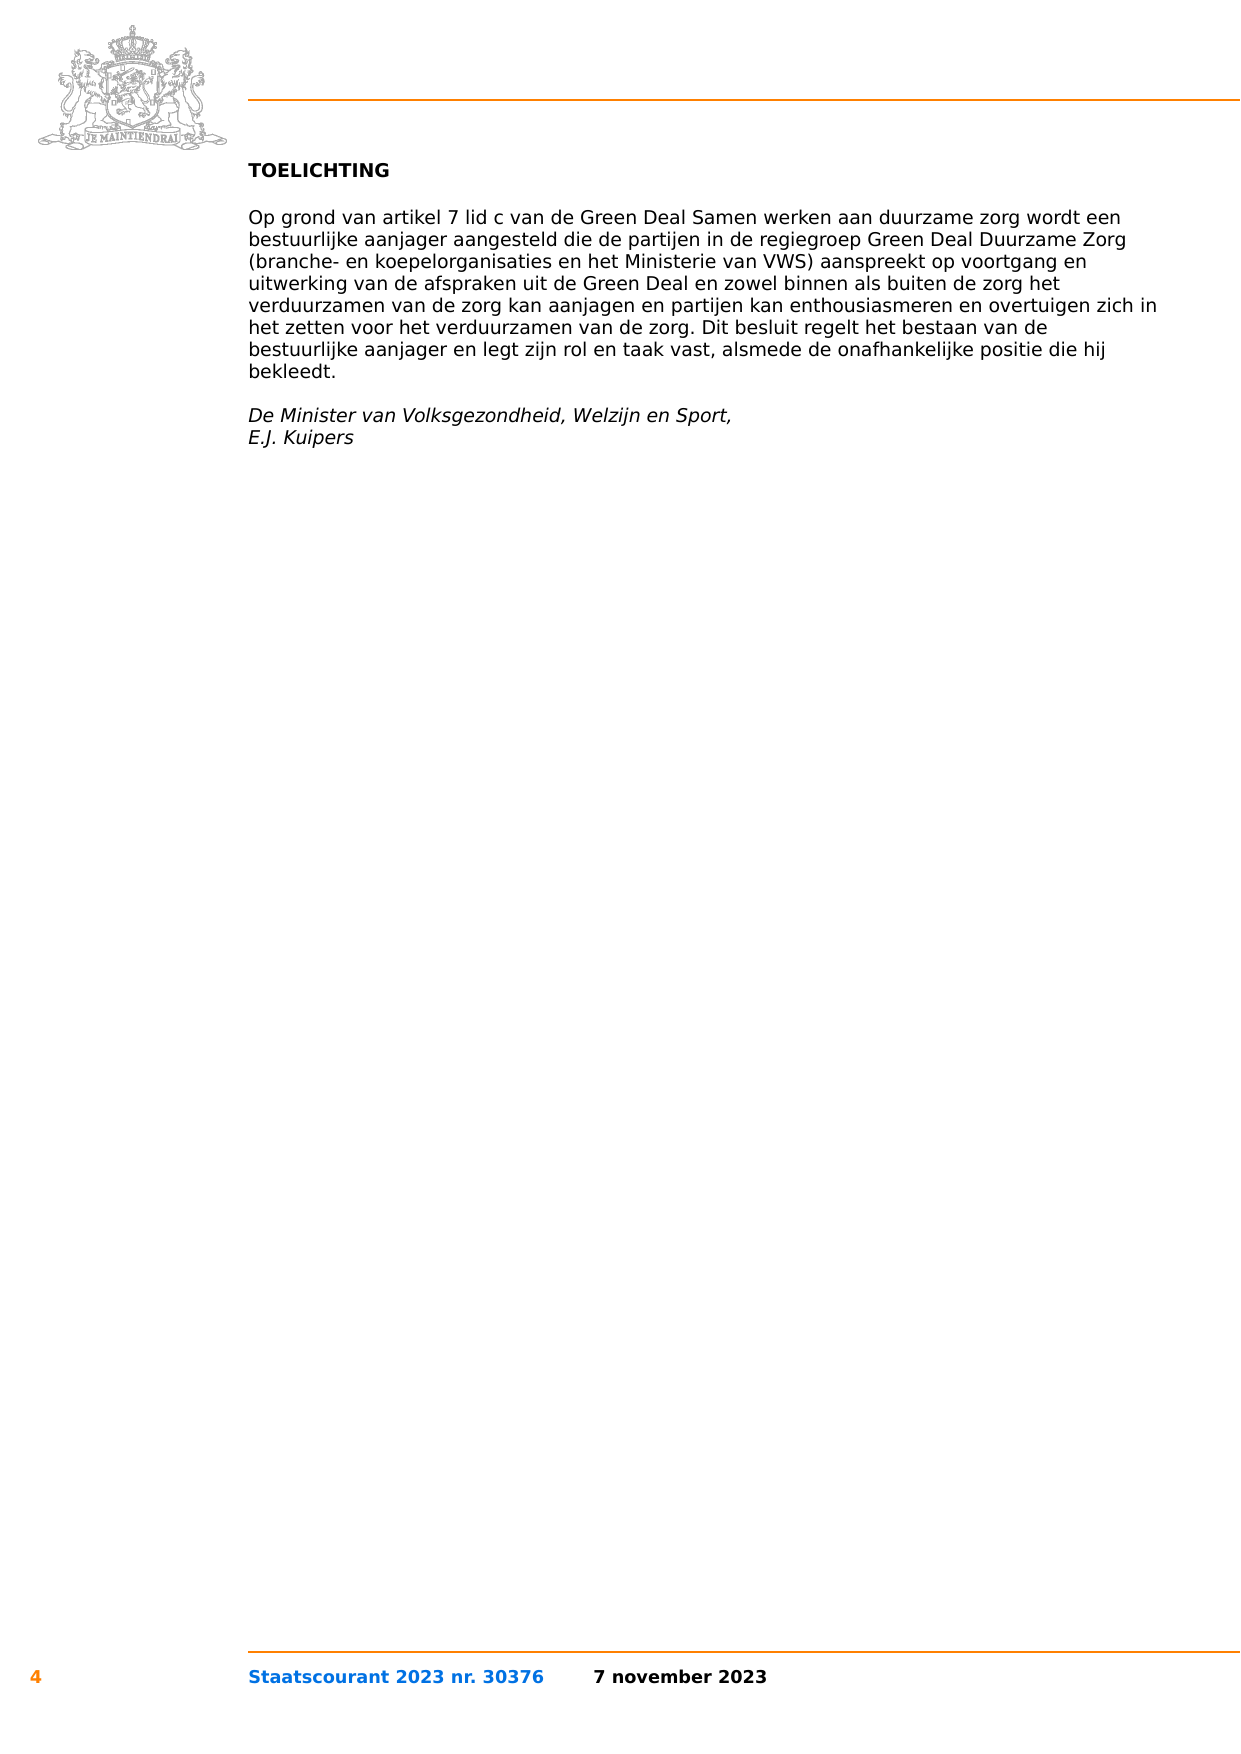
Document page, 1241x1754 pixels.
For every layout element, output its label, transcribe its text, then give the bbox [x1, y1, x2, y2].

picture [38, 25, 227, 150]
text De Minister van Volksgezondheid, Welzijn en Sport, E.J. Kuipers [248, 404, 1163, 448]
text Op grond van artikel 7 lid c van de Green Deal Samen werken aan duurzame zorg wordt een bestuurlijke aanjager aangesteld die de partijen in de regiegroep Green Deal Duurzame Zorg (branche- en koepelorganisaties en het Ministerie van VWS) aanspreekt op voortgang en uitwerking van de afspraken uit de Green Deal en zowel binnen als buiten de zorg het verduurzamen van de zorg kan aanjagen en partijen kan enthousiasmeren en overtuigen zich in het zetten voor het verduurzamen van de zorg. Dit besluit regelt het bestaan van de bestuurlijke aanjager en legt zijn rol en taak vast, alsmede de onafhankelijke positie die hij bekleedt. [248, 207, 1163, 383]
subtitle TOELICHTING [248, 160, 1163, 182]
